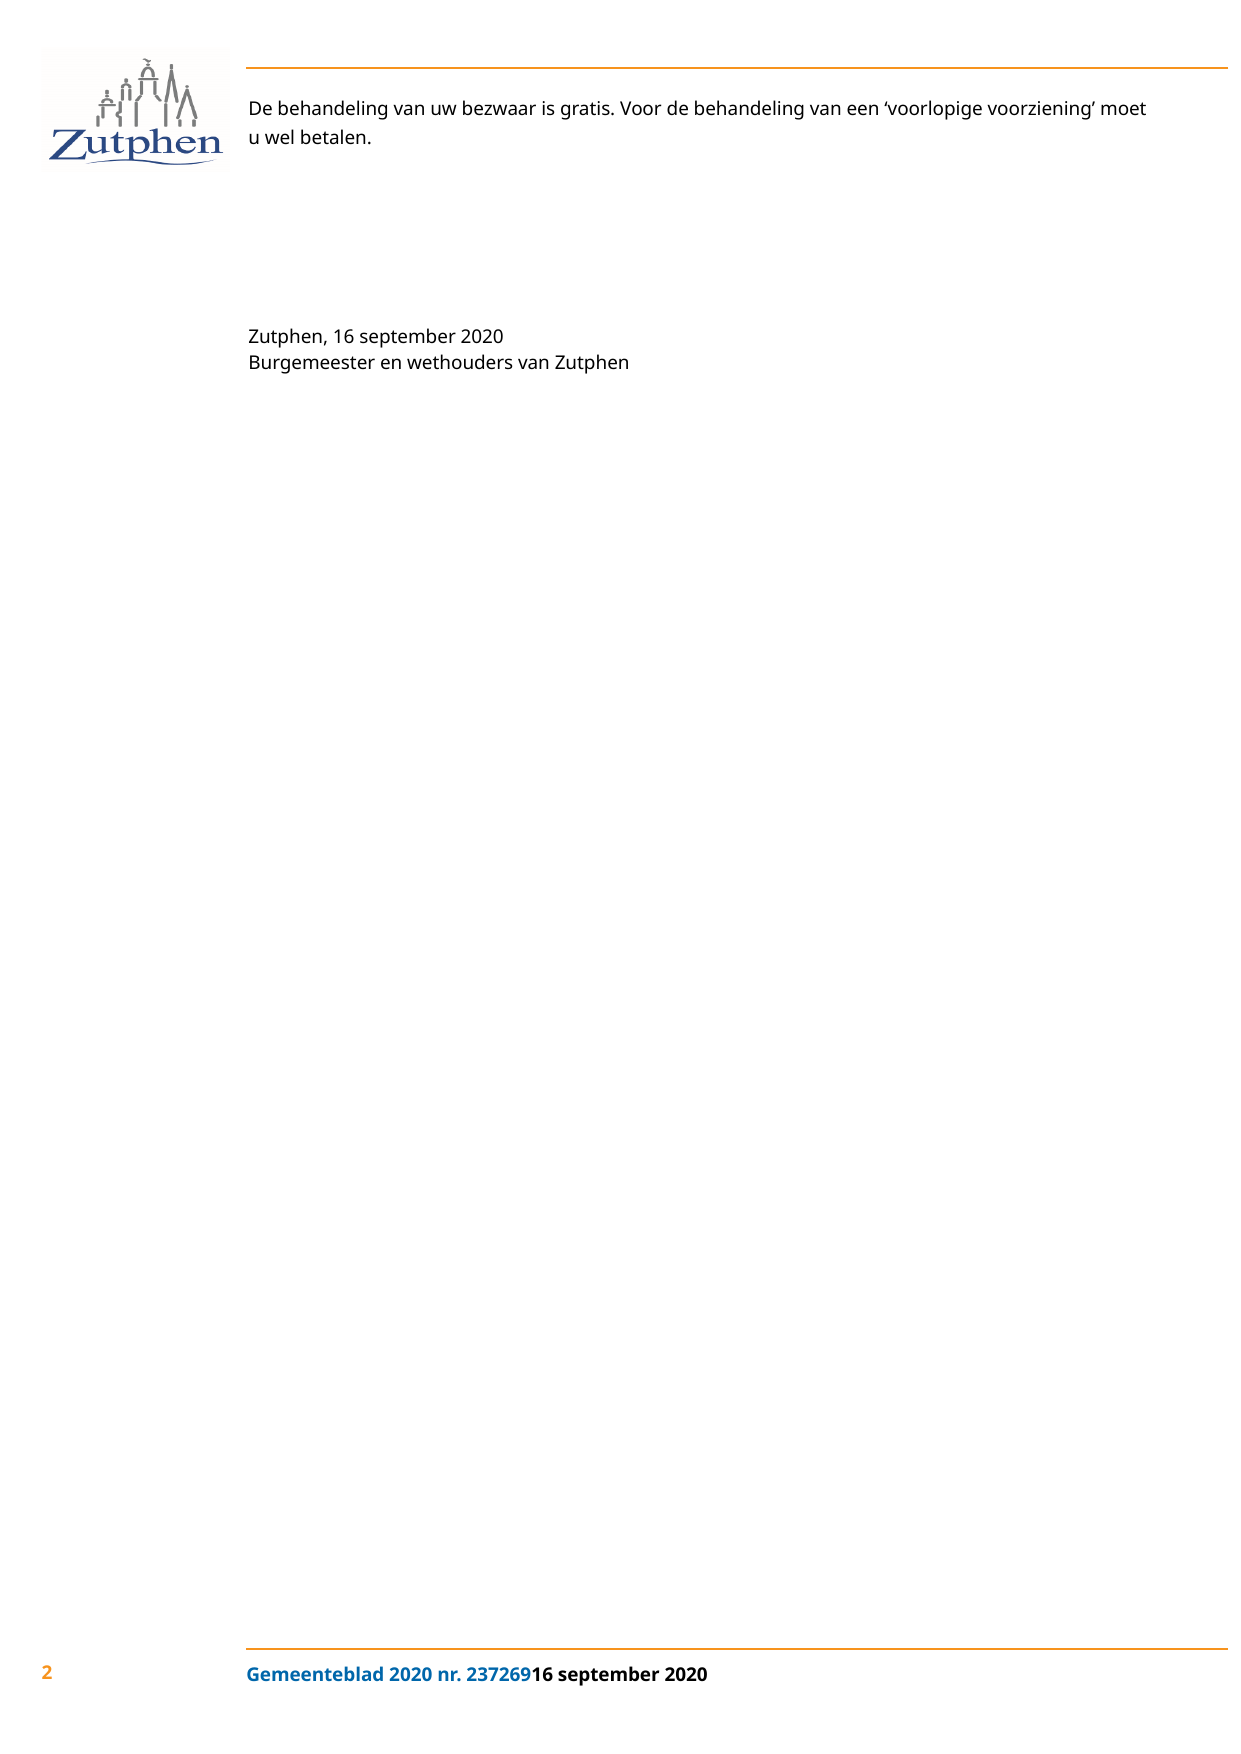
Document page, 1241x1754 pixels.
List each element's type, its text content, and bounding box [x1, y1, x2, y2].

text Zutphen, 16 september 2020 [248, 323, 1152, 349]
text Burgemeester en wethouders van Zutphen [248, 349, 1152, 375]
text De behandeling van uw bezwaar is gratis. Voor de behandeling van een ‘voorlopige voorziening’ moet u wel betalen. [248, 95, 1152, 150]
picture [41, 47, 231, 172]
